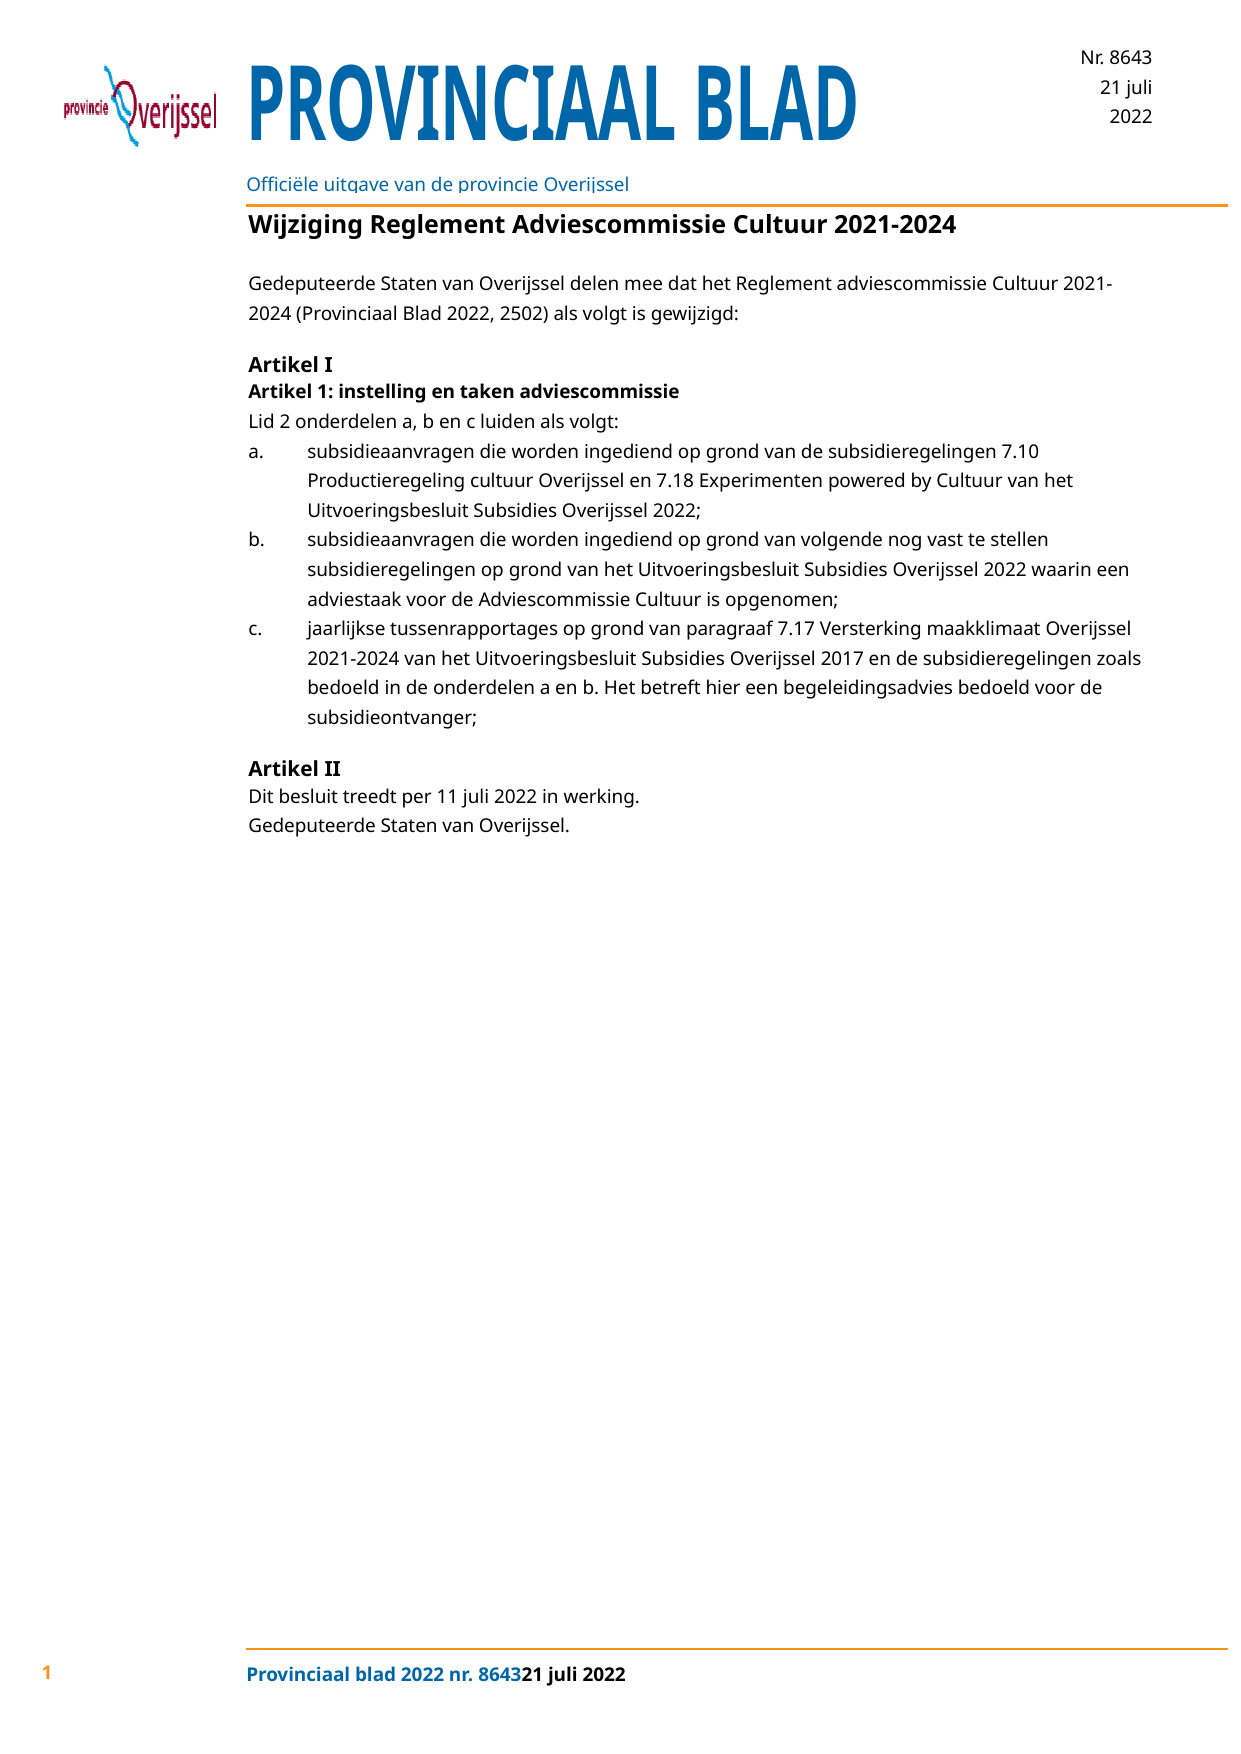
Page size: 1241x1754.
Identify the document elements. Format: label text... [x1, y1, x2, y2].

picture [41, 47, 231, 172]
list subsidieaanvragen die worden ingediend op grond van de subsidieregelingen 7.10 Productieregeling cultuur Overijssel en 7.18 Experimenten powered by Cultuur van het Uitvoeringsbesluit Subsidies Overijssel 2022; [248, 438, 1152, 523]
text Gedeputeerde Staten van Overijssel. [248, 813, 1152, 838]
list subsidieaanvragen die worden ingediend op grond van volgende nog vast te stellen subsidieregelingen op grond van het Uitvoeringsbesluit Subsidies Overijssel 2022 waarin een adviestaak voor de Adviescommissie Cultuur is opgenomen; [248, 527, 1152, 612]
text Artikel 1: instelling en taken adviescommissie [248, 379, 1152, 404]
list jaarlijkse tussenrapportages op grond van paragraaf 7.17 Versterking maakklimaat Overijssel 2021-2024 van het Uitvoeringsbesluit Subsidies Overijssel 2017 en de subsidieregelingen zoals bedoeld in de onderdelen a en b. Het betreft hier een begeleidingsadvies bedoeld voor de subsidieontvanger; [248, 615, 1152, 730]
text Artikel I [248, 350, 1152, 379]
text Dit besluit treedt per 11 juli 2022 in werking. [248, 783, 1152, 809]
text Wijziging Reglement Adviescommissie Cultuur 2021-2024 [248, 207, 1152, 241]
text Lid 2 onderdelen a, b en c luiden als volgt: [248, 408, 1152, 434]
text Gedeputeerde Staten van Overijssel delen mee dat het Reglement adviescommissie Cultuur 2021-2024 (Provinciaal Blad 2022, 2502) als volgt is gewijzigd: [248, 270, 1152, 326]
text Artikel II [248, 754, 1152, 783]
